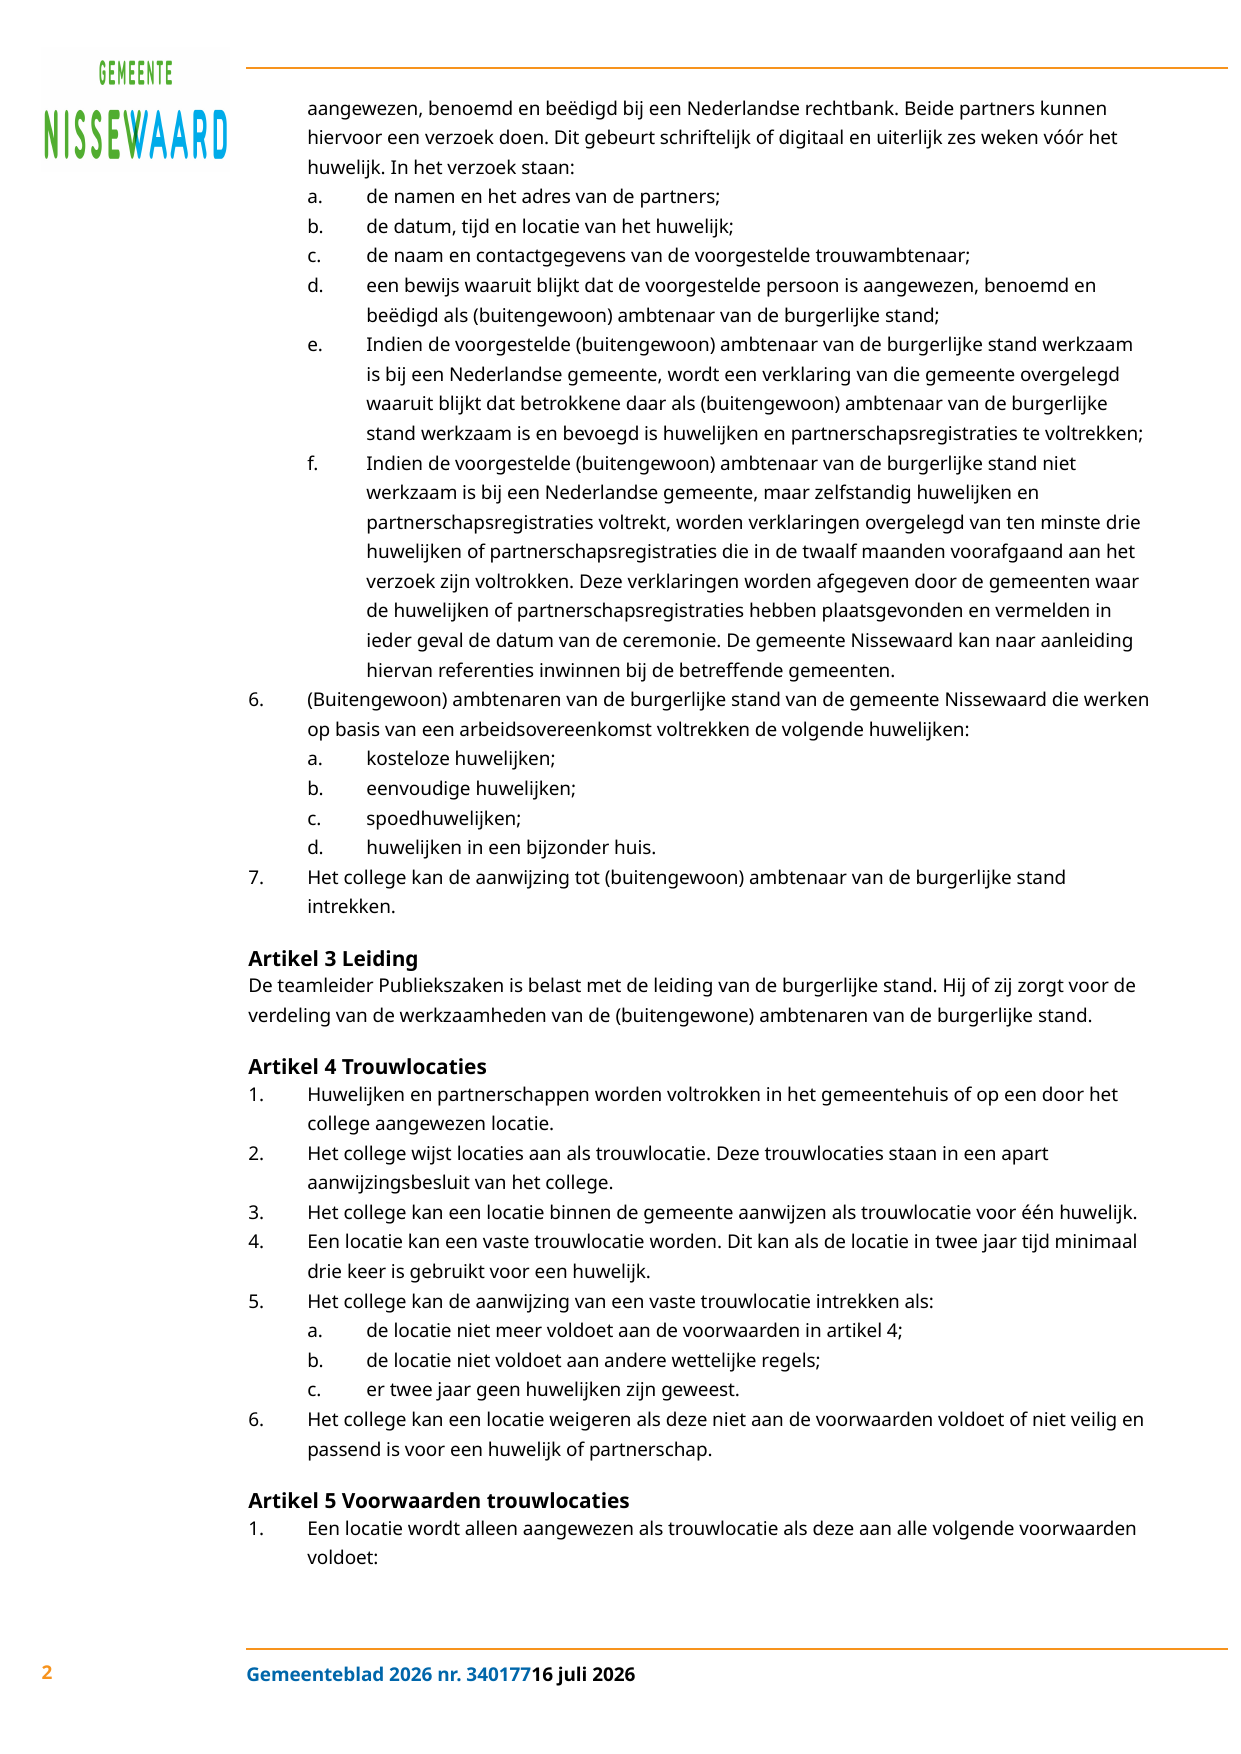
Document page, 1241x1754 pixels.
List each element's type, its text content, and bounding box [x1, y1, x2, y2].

text De teamleider Publiekszaken is belast met de leiding van de burgerlijke stand. Hij of zij zorgt voor de verdeling van de werkzaamheden van de (buitengewone) ambtenaren van de burgerlijke stand. [248, 972, 1152, 1028]
list spoedhuwelijken; [307, 805, 1152, 831]
list eenvoudige huwelijken; [307, 775, 1152, 801]
list Indien de voorgestelde (buitengewoon) ambtenaar van de burgerlijke stand werkzaam is bij een Nederlandse gemeente, wordt een verklaring van die gemeente overgelegd waaruit blijkt dat betrokkene daar als (buitengewoon) ambtenaar van de burgerlijke stand werkzaam is en bevoegd is huwelijken en partnerschapsregistraties te voltrekken; [307, 331, 1152, 446]
list de locatie niet voldoet aan andere wettelijke regels; [307, 1347, 1152, 1373]
list aangewezen, benoemd en beëdigd bij een Nederlandse rechtbank. Beide partners kunnen hiervoor een verzoek doen. Dit gebeurt schriftelijk of digitaal en uiterlijk zes weken vóór het huwelijk. In het verzoek staan: [248, 95, 1152, 180]
list Het college kan de aanwijzing tot (buitengewoon) ambtenaar van de burgerlijke stand intrekken. [248, 864, 1152, 919]
list Huwelijken en partnerschappen worden voltrokken in het gemeentehuis of op een door het college aangewezen locatie. [248, 1081, 1152, 1136]
list de locatie niet meer voldoet aan de voorwaarden in artikel 4; [307, 1317, 1152, 1343]
list de namen en het adres van de partners; [307, 183, 1152, 209]
list (Buitengewoon) ambtenaren van de burgerlijke stand van de gemeente Nissewaard die werken op basis van een arbeidsovereenkomst voltrekken de volgende huwelijken: [248, 686, 1152, 742]
text Artikel 3 Leiding [248, 944, 1152, 972]
picture [41, 47, 231, 172]
list een bewijs waaruit blijkt dat de voorgestelde persoon is aangewezen, benoemd en beëdigd als (buitengewoon) ambtenaar van de burgerlijke stand; [307, 272, 1152, 328]
list de datum, tijd en locatie van het huwelijk; [307, 213, 1152, 239]
text Artikel 5 Voorwaarden trouwlocaties [248, 1486, 1152, 1515]
list huwelijken in een bijzonder huis. [307, 834, 1152, 860]
list Het college kan de aanwijzing van een vaste trouwlocatie intrekken als: [248, 1288, 1152, 1314]
list de naam en contactgegevens van de voorgestelde trouwambtenaar; [307, 243, 1152, 268]
list er twee jaar geen huwelijken zijn geweest. [307, 1377, 1152, 1402]
list Het college kan een locatie weigeren als deze niet aan de voorwaarden voldoet of niet veilig en passend is voor een huwelijk of partnerschap. [248, 1406, 1152, 1462]
list kosteloze huwelijken; [307, 746, 1152, 771]
list Een locatie kan een vaste trouwlocatie worden. Dit kan als de locatie in twee jaar tijd minimaal drie keer is gebruikt voor een huwelijk. [248, 1229, 1152, 1284]
list Het college kan een locatie binnen de gemeente aanwijzen als trouwlocatie voor één huwelijk. [248, 1199, 1152, 1225]
list Een locatie wordt alleen aangewezen als trouwlocatie als deze aan alle volgende voorwaarden voldoet: [248, 1515, 1152, 1570]
list Indien de voorgestelde (buitengewoon) ambtenaar van de burgerlijke stand niet werkzaam is bij een Nederlandse gemeente, maar zelfstandig huwelijken en partnerschapsregistraties voltrekt, worden verklaringen overgelegd van ten minste drie huwelijken of partnerschapsregistraties die in de twaalf maanden voorafgaand aan het verzoek zijn voltrokken. Deze verklaringen worden afgegeven door de gemeenten waar de huwelijken of partnerschapsregistraties hebben plaatsgevonden en vermelden in ieder geval de datum van de ceremonie. De gemeente Nissewaard kan naar aanleiding hiervan referenties inwinnen bij de betreffende gemeenten. [307, 450, 1152, 683]
text Artikel 4 Trouwlocaties [248, 1052, 1152, 1081]
list Het college wijst locaties aan als trouwlocatie. Deze trouwlocaties staan in een apart aanwijzingsbesluit van het college. [248, 1140, 1152, 1195]
